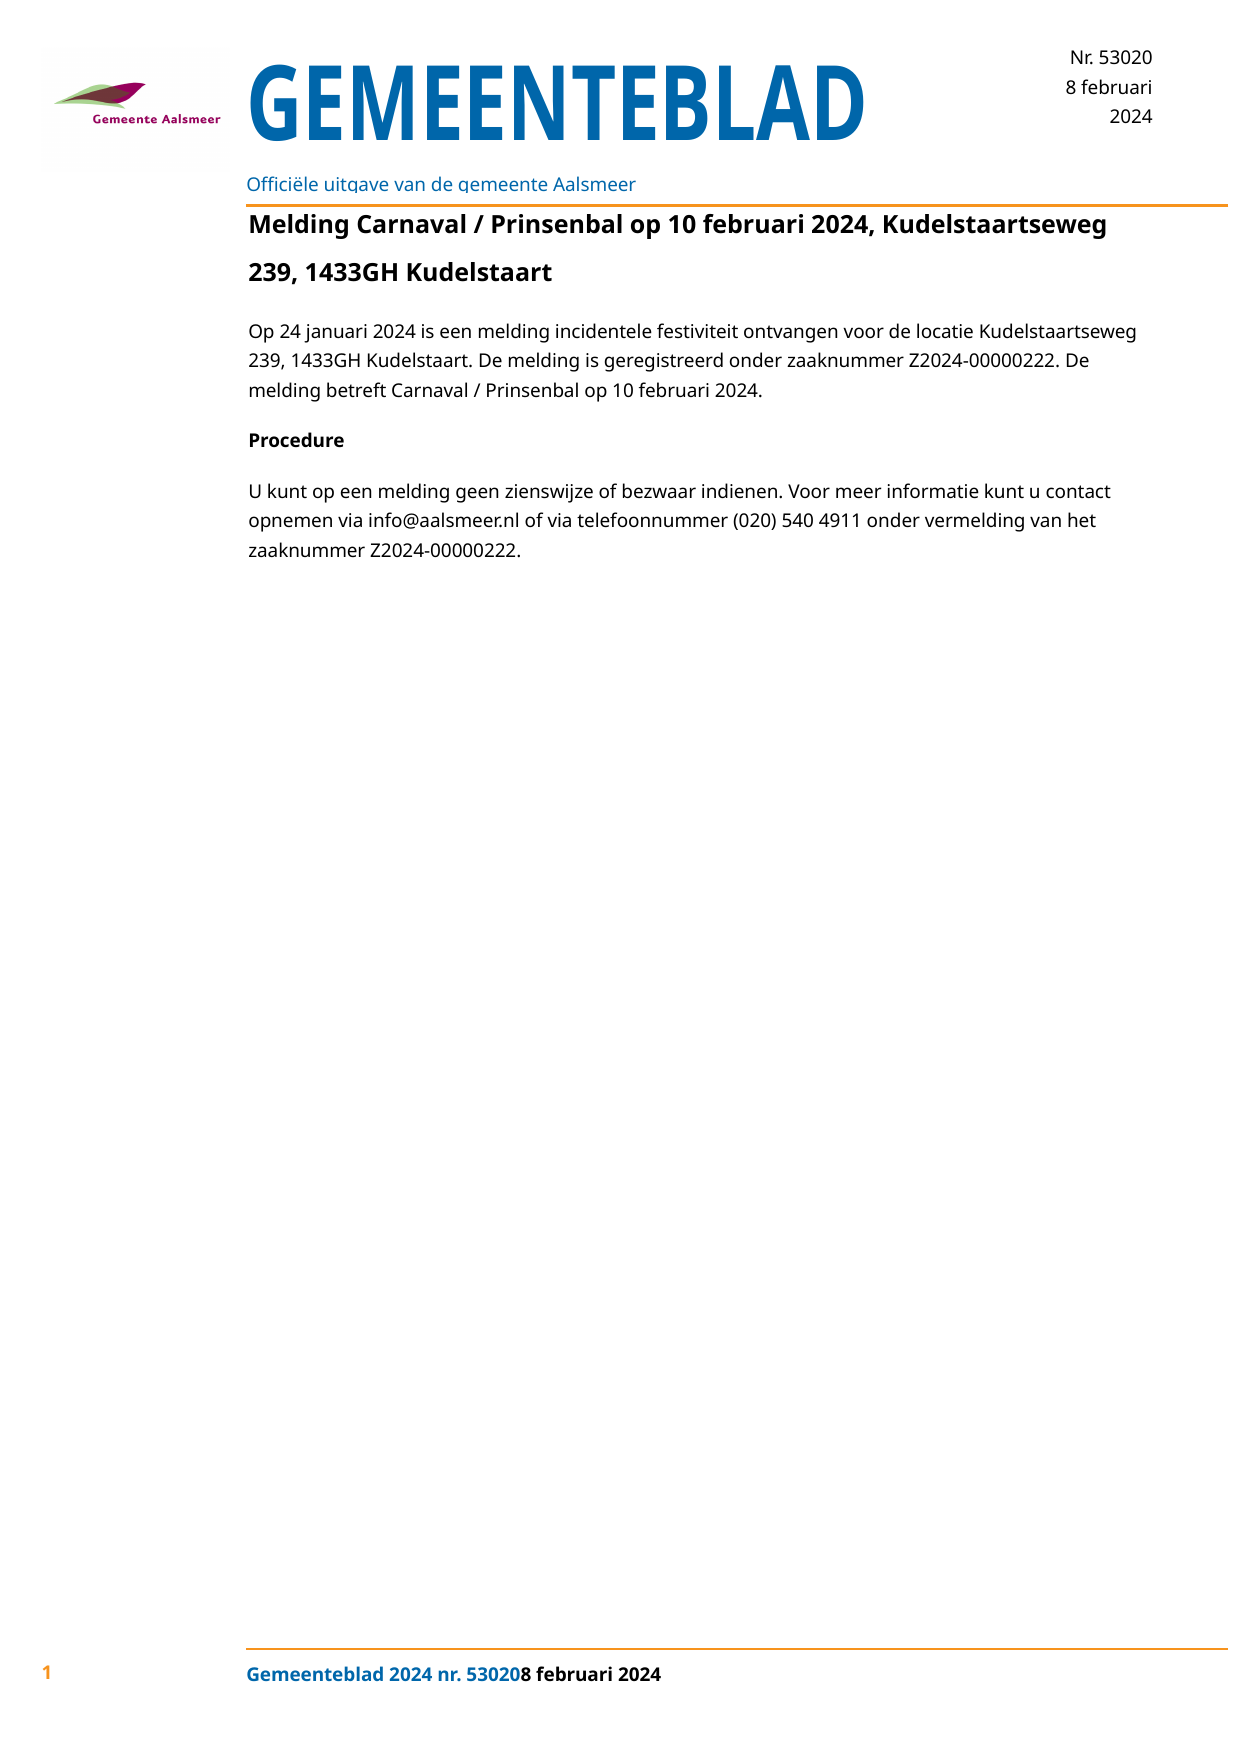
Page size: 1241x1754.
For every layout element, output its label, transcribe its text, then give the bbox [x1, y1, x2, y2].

text Op 24 januari 2024 is een melding incidentele festiviteit ontvangen voor de locatie Kudelstaartseweg 239, 1433GH Kudelstaart. De melding is geregistreerd onder zaaknummer Z2024-00000222. De melding betreft Carnaval / Prinsenbal op 10 februari 2024. [248, 318, 1152, 403]
text U kunt op een melding geen zienswijze of bezwaar indienen. Voor meer informatie kunt u contact opnemen via info@aalsmeer.nl of via telefoonnummer (020) 540 4911 onder vermelding van het zaaknummer Z2024-00000222. [248, 478, 1152, 563]
picture [41, 47, 231, 172]
text Melding Carnaval / Prinsenbal op 10 februari 2024, Kudelstaartseweg 239, 1433GH Kudelstaart [248, 207, 1152, 288]
text Procedure [248, 427, 1152, 453]
